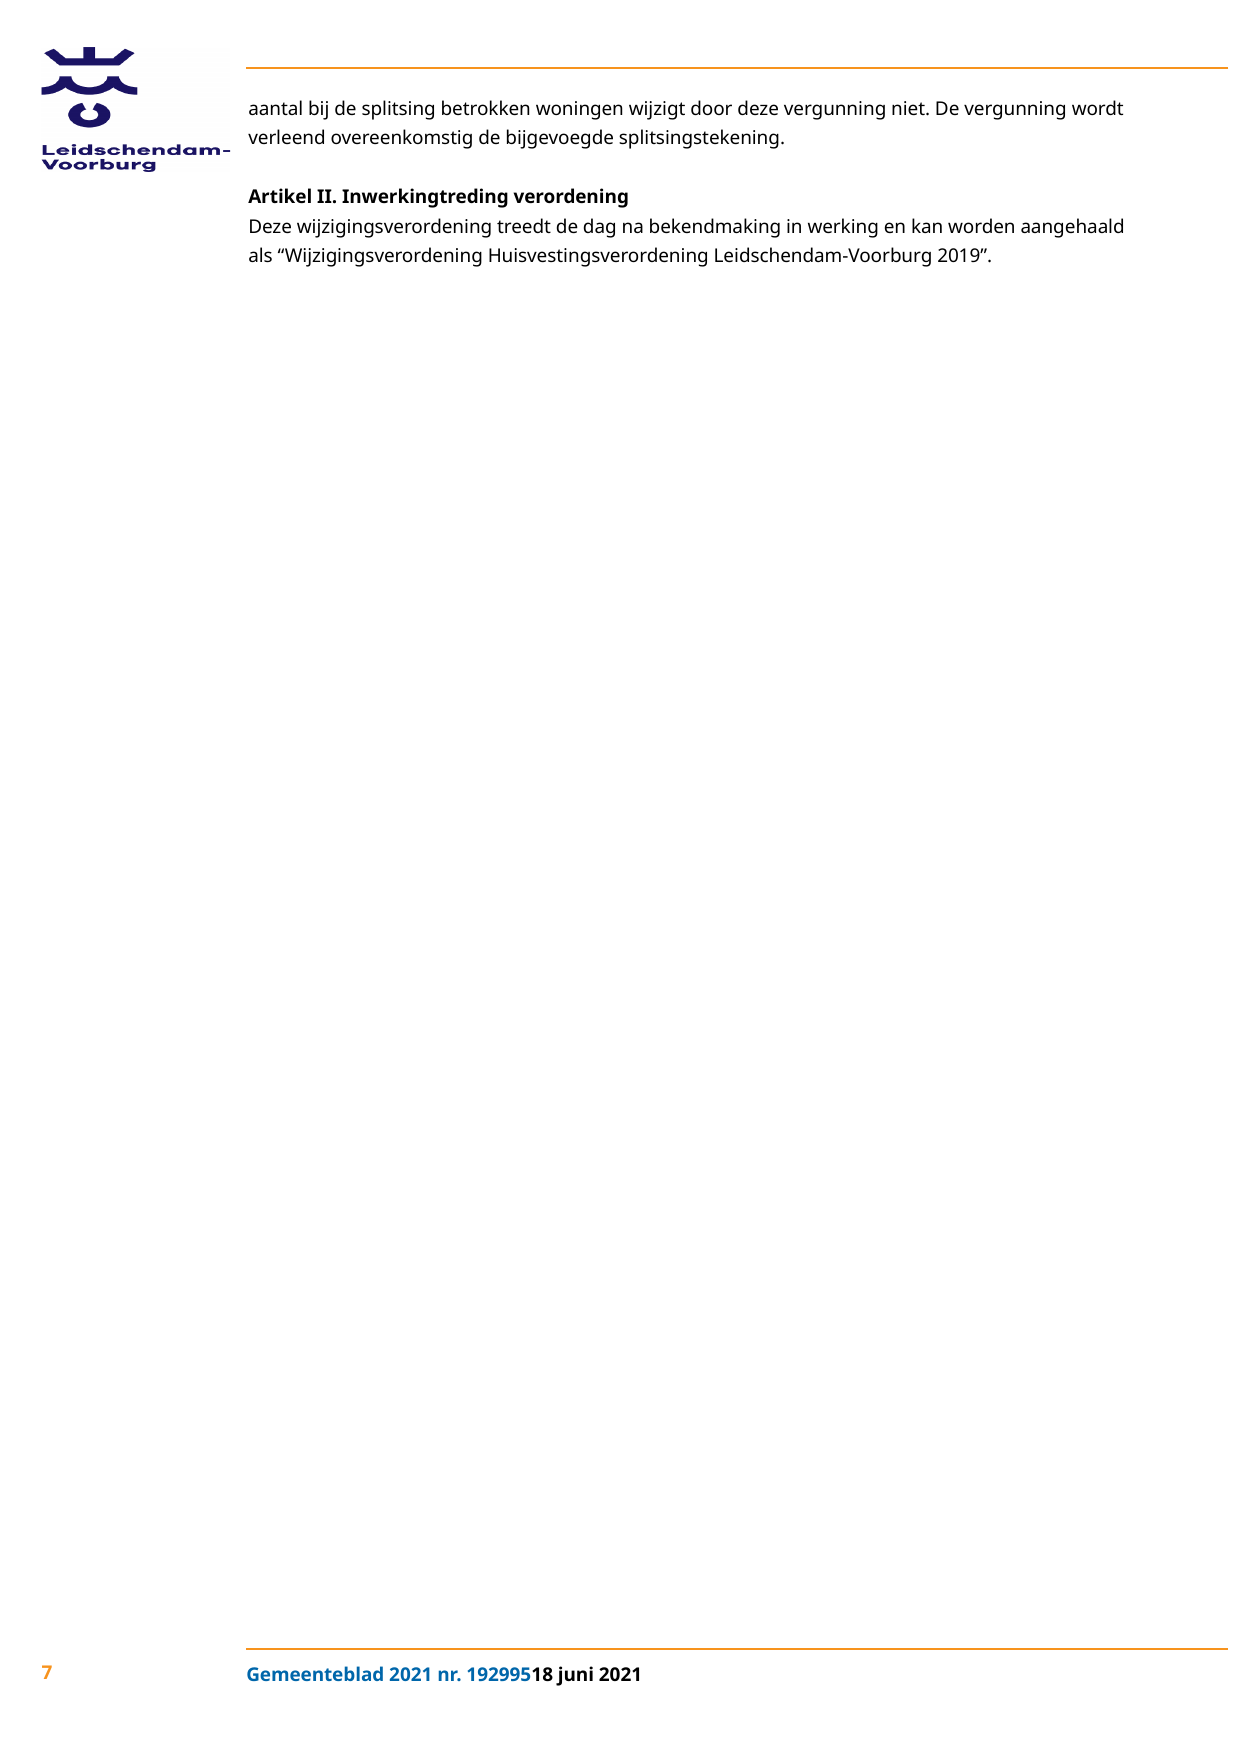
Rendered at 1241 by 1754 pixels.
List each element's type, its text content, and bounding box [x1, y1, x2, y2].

text Deze wijzigingsverordening treedt de dag na bekendmaking in werking en kan worden aangehaald als “Wijzigingsverordening Huisvestingsverordening Leidschendam-Voorburg 2019”. [248, 213, 1152, 268]
text aantal bij de splitsing betrokken woningen wijzigt door deze vergunning niet. De vergunning wordt verleend overeenkomstig de bijgevoegde splitsingstekening. [248, 95, 1152, 150]
picture [41, 47, 231, 172]
text Artikel II. Inwerkingtreding verordening [248, 183, 1152, 209]
